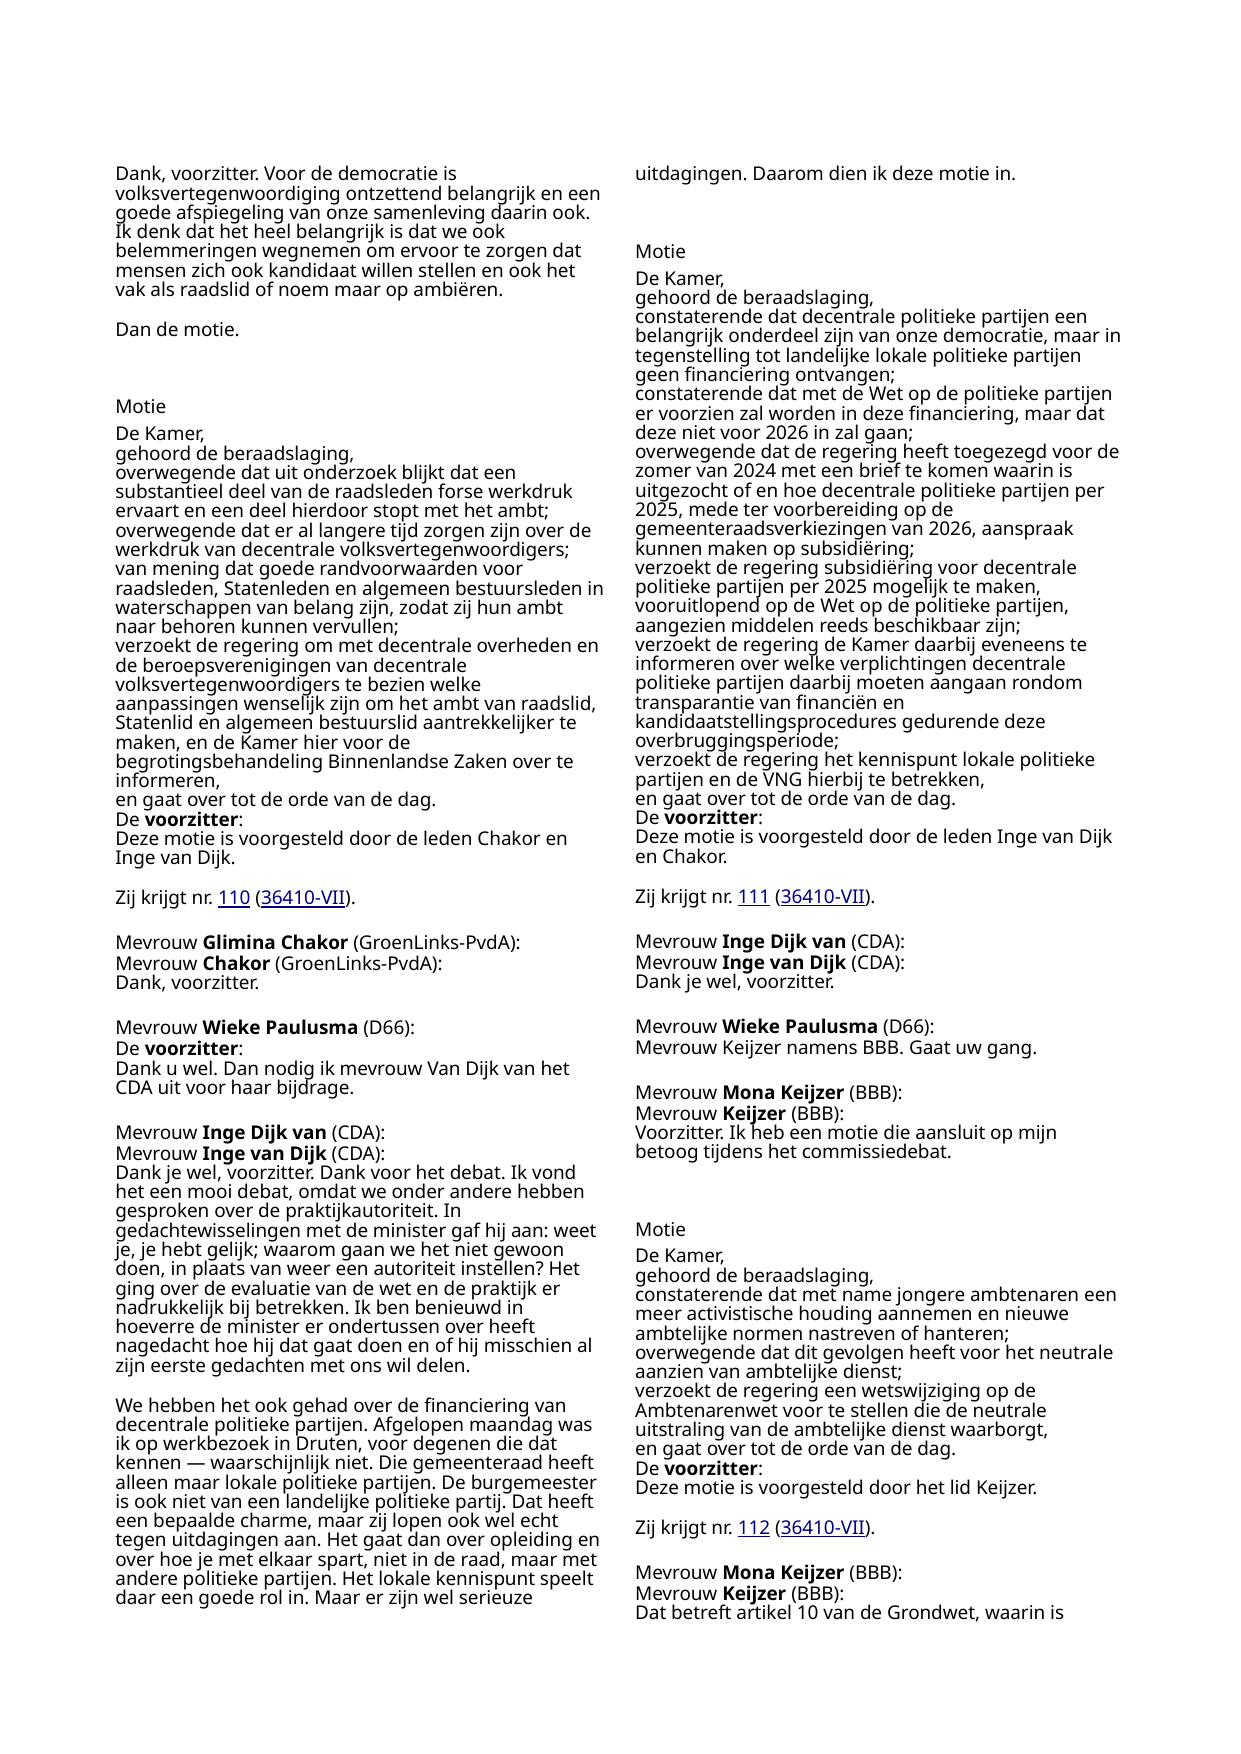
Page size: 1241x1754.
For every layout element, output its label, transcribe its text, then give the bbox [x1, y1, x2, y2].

text overwegende dat uit onderzoek blijkt dat een substantieel deel van de raadsleden forse werkdruk ervaart en een deel hierdoor stopt met het ambt; [115, 464, 605, 522]
text verzoekt de regering een wetswijziging op de Ambtenarenwet voor te stellen die de neutrale uitstraling van de ambtelijke dienst waarborgt, [635, 1382, 1125, 1440]
text van mening dat goede randvoorwaarden voor raadsleden, Statenleden en algemeen bestuursleden in waterschappen van belang zijn, zodat zij hun ambt naar behoren kunnen vervullen; [115, 560, 605, 637]
text Dank, voorzitter. [115, 974, 605, 994]
text overwegende dat er al langere tijd zorgen zijn over de werkdruk van decentrale volksvertegenwoordigers; [115, 522, 605, 560]
text Dank je wel, voorzitter. [635, 973, 1125, 992]
text Mevrouw Chakor (GroenLinks-PvdA): [115, 955, 605, 974]
text Zij krijgt nr. 110 (36410-VII). [115, 889, 605, 908]
text De Kamer, [115, 425, 605, 444]
text Mevrouw Mona Keijzer (BBB): [635, 1079, 1125, 1104]
text Motie [635, 238, 1125, 264]
text Motie [635, 1216, 1125, 1242]
text Dank je wel, voorzitter. Dank voor het debat. Ik vond het een mooi debat, omdat we onder andere hebben gesproken over de praktijkautoriteit. In gedachtewisselingen met de minister gaf hij aan: weet je, je hebt gelijk; waarom gaan we het niet gewoon doen, in plaats van weer een autoriteit instellen? Het ging over de evaluatie van de wet en de praktijk er nadrukkelijk bij betrekken. Ik ben benieuwd in hoeverre de minister er ondertussen over heeft nagedacht hoe hij dat gaat doen en of hij misschien al zijn eerste gedachten met ons wil delen. [115, 1164, 605, 1376]
text verzoekt de regering subsidiëring voor decentrale politieke partijen per 2025 mogelijk te maken, vooruitlopend op de Wet op de politieke partijen, aangezien middelen reeds beschikbaar zijn; [635, 559, 1125, 636]
text verzoekt de regering het kennispunt lokale politieke partijen en de VNG hierbij te betrekken, [635, 751, 1125, 790]
text Motie [115, 394, 605, 419]
text constaterende dat met de Wet op de politieke partijen er voorzien zal worden in deze financiering, maar dat deze niet voor 2026 in zal gaan; [635, 385, 1125, 443]
text Deze motie is voorgesteld door de leden Inge van Dijk en Chakor. [635, 828, 1125, 867]
text verzoekt de regering om met decentrale overheden en de beroepsverenigingen van decentrale volksvertegenwoordigers te bezien welke aanpassingen wenselijk zijn om het ambt van raadslid, Statenlid en algemeen bestuurslid aantrekkelijker te maken, en de Kamer hier voor de begrotingsbehandeling Binnenlandse Zaken over te informeren, [115, 637, 605, 791]
text gehoord de beraadslaging, [115, 444, 605, 464]
text en gaat over tot de orde van de dag. [635, 1440, 1125, 1459]
text Mevrouw Mona Keijzer (BBB): [635, 1559, 1125, 1584]
text gehoord de beraadslaging, [635, 289, 1125, 308]
text De voorzitter: [635, 1459, 1125, 1479]
text De voorzitter: [635, 809, 1125, 828]
text Mevrouw Inge Dijk van (CDA): [635, 928, 1125, 954]
text De Kamer, [635, 270, 1125, 289]
text Deze motie is voorgesteld door het lid Keijzer. [635, 1479, 1125, 1498]
text De Kamer, [635, 1247, 1125, 1267]
text Mevrouw Wieke Paulusma (D66): [115, 1014, 605, 1040]
text Mevrouw Keijzer (BBB): [635, 1104, 1125, 1124]
text We hebben het ook gehad over de financiering van decentrale politieke partijen. Afgelopen maandag was ik op werkbezoek in Druten, voor degenen die dat kennen — waarschijnlijk niet. Die gemeenteraad heeft alleen maar lokale politieke partijen. De burgemeester is ook niet van een landelijke politieke partij. Dat heeft een bepaalde charme, maar zij lopen ook wel echt tegen uitdagingen aan. Het gaat dan over opleiding en over hoe je met elkaar spart, niet in de raad, maar met andere politieke partijen. Het lokale kennispunt speelt daar een goede rol in. Maar er zijn wel serieuze [115, 1397, 605, 1608]
text Mevrouw Inge Dijk van (CDA): [115, 1119, 605, 1144]
text Dank, voorzitter. Voor de democratie is volksvertegenwoordiging ontzettend belangrijk en een goede afspiegeling van onze samenleving daarin ook. Ik denk dat het heel belangrijk is dat we ook belemmeringen wegnemen om ervoor te zorgen dat mensen zich ook kandidaat willen stellen en ook het vak als raadslid of noem maar op ambiëren. [115, 165, 605, 300]
text Dank u wel. Dan nodig ik mevrouw Van Dijk van het CDA uit voor haar bijdrage. [115, 1059, 605, 1098]
text Zij krijgt nr. 112 (36410-VII). [635, 1519, 1125, 1538]
text uitdagingen. Daarom dien ik deze motie in. [635, 165, 1125, 184]
text De voorzitter: [115, 1040, 605, 1059]
text en gaat over tot de orde van de dag. [635, 790, 1125, 809]
text constaterende dat met name jongere ambtenaren een meer activistische houding aannemen en nieuwe ambtelijke normen nastreven of hanteren; [635, 1286, 1125, 1344]
text De voorzitter: [115, 811, 605, 830]
text Mevrouw Keijzer namens BBB. Gaat uw gang. [635, 1039, 1125, 1058]
text Dan de motie. [115, 321, 605, 340]
text verzoekt de regering de Kamer daarbij eveneens te informeren over welke verplichtingen decentrale politieke partijen daarbij moeten aangaan rondom transparantie van financiën en kandidaatstellingsprocedures gedurende deze overbruggingsperiode; [635, 636, 1125, 751]
text Dat betreft artikel 10 van de Grondwet, waarin is [635, 1604, 1125, 1623]
text Mevrouw Glimina Chakor (GroenLinks-PvdA): [115, 929, 605, 955]
text Mevrouw Inge van Dijk (CDA): [115, 1144, 605, 1164]
text Zij krijgt nr. 111 (36410-VII). [635, 888, 1125, 907]
text overwegende dat dit gevolgen heeft voor het neutrale aanzien van ambtelijke dienst; [635, 1344, 1125, 1382]
text Voorzitter. Ik heb een motie die aansluit op mijn betoog tijdens het commissiedebat. [635, 1124, 1125, 1162]
text Mevrouw Inge van Dijk (CDA): [635, 954, 1125, 973]
text gehoord de beraadslaging, [635, 1267, 1125, 1286]
text overwegende dat de regering heeft toegezegd voor de zomer van 2024 met een brief te komen waarin is uitgezocht of en hoe decentrale politieke partijen per 2025, mede ter voorbereiding op de gemeenteraadsverkiezingen van 2026, aanspraak kunnen maken op subsidiëring; [635, 443, 1125, 559]
text Deze motie is voorgesteld door de leden Chakor en Inge van Dijk. [115, 830, 605, 868]
text en gaat over tot de orde van de dag. [115, 791, 605, 811]
text Mevrouw Wieke Paulusma (D66): [635, 1013, 1125, 1039]
text Mevrouw Keijzer (BBB): [635, 1584, 1125, 1604]
text constaterende dat decentrale politieke partijen een belangrijk onderdeel zijn van onze democratie, maar in tegenstelling tot landelijke lokale politieke partijen geen financiering ontvangen; [635, 308, 1125, 385]
